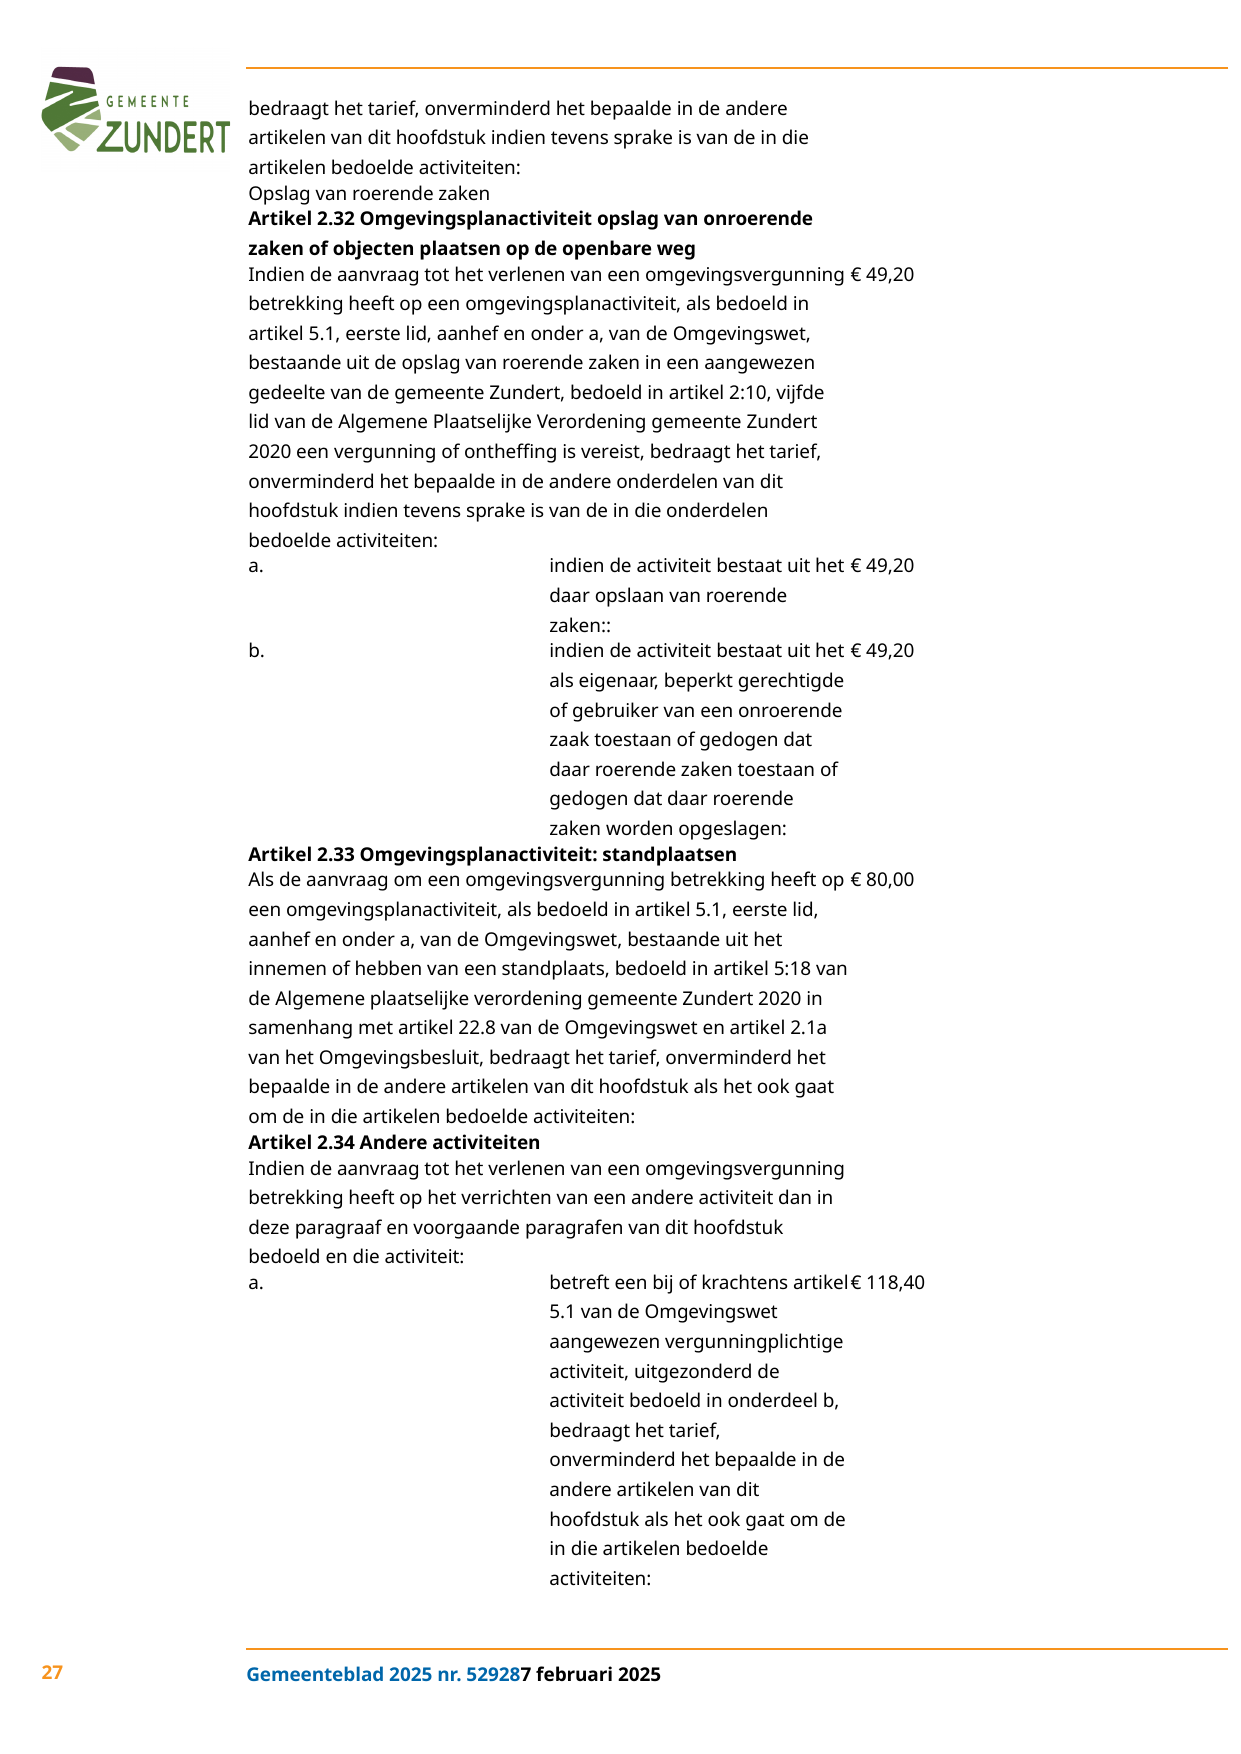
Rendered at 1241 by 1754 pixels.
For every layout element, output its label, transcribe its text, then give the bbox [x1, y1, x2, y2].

table_cell indien de activiteit bestaat uit het als eigenaar, beperkt gerechtigde of gebruiker van een onroerende zaak toestaan of gedogen dat daar roerende zaken toestaan of gedogen dat daar roerende zaken worden opgeslagen: [549, 638, 850, 841]
table_cell Opslag van roerende zaken [248, 180, 850, 205]
table_cell a. [248, 553, 549, 638]
table_cell a. [248, 1269, 549, 1591]
table_cell [850, 1129, 1152, 1155]
table_cell betreft een bij of krachtens artikel 5.1 van de Omgevingswet aangewezen vergunningplichtige activiteit, uitgezonderd de activiteit bedoeld in onderdeel b, bedraagt het tarief, onverminderd het bepaalde in de andere artikelen van dit hoofdstuk als het ook gaat om de in die artikelen bedoelde activiteiten: [549, 1269, 850, 1591]
table_cell [850, 205, 1152, 261]
table_cell Als de aanvraag om een omgevingsvergunning betrekking heeft op een omgevingsplanactiviteit, als bedoeld in artikel 5.1, eerste lid, aanhef en onder a, van de Omgevingswet, bestaande uit het innemen of hebben van een standplaats, bedoeld in artikel 5:18 van de Algemene plaatselijke verordening gemeente Zundert 2020 in samenhang met artikel 22.8 van de Omgevingswet en artikel 2.1a van het Omgevingsbesluit, bedraagt het tarief, onverminderd het bepaalde in de andere artikelen van dit hoofdstuk als het ook gaat om de in die artikelen bedoelde activiteiten: [248, 867, 850, 1129]
table_cell Indien de aanvraag tot het verlenen van een omgevingsvergunning betrekking heeft op het verrichten van een andere activiteit dan in deze paragraaf en voorgaande paragrafen van dit hoofdstuk bedoeld en die activiteit: [248, 1155, 850, 1269]
table_cell € 49,20 [850, 261, 1152, 553]
table_cell € 49,20 [850, 638, 1152, 841]
table_cell € 118,40 [850, 1269, 1152, 1591]
table_cell Artikel 2.32 Omgevingsplanactiviteit opslag van onroerende zaken of objecten plaatsen op de openbare weg [248, 205, 850, 261]
table_cell indien de activiteit bestaat uit het daar opslaan van roerende zaken:: [549, 553, 850, 638]
table_cell Indien de aanvraag tot het verlenen van een omgevingsvergunning betrekking heeft op een omgevingsplanactiviteit, als bedoeld in artikel 5.1, eerste lid, aanhef en onder a, van de Omgevingswet, bestaande uit de opslag van roerende zaken in een aangewezen gedeelte van de gemeente Zundert, bedoeld in artikel 2:10, vijfde lid van de Algemene Plaatselijke Verordening gemeente Zundert 2020 een vergunning of ontheffing is vereist, bedraagt het tarief, onverminderd het bepaalde in de andere onderdelen van dit hoofdstuk indien tevens sprake is van de in die onderdelen bedoelde activiteiten: [248, 261, 850, 553]
picture [41, 47, 231, 172]
table_cell € 49,20 [850, 553, 1152, 638]
table_cell b. [248, 638, 549, 841]
table_cell bedraagt het tarief, onverminderd het bepaalde in de andere artikelen van dit hoofdstuk indien tevens sprake is van de in die artikelen bedoelde activiteiten: [248, 95, 850, 180]
table_cell [850, 180, 1152, 205]
table_cell [850, 1155, 1152, 1269]
table_cell [850, 841, 1152, 867]
table_cell € 80,00 [850, 867, 1152, 1129]
table_cell Artikel 2.33 Omgevingsplanactiviteit: standplaatsen [248, 841, 850, 867]
table_cell Artikel 2.34 Andere activiteiten [248, 1129, 850, 1155]
table_cell [850, 95, 1152, 180]
